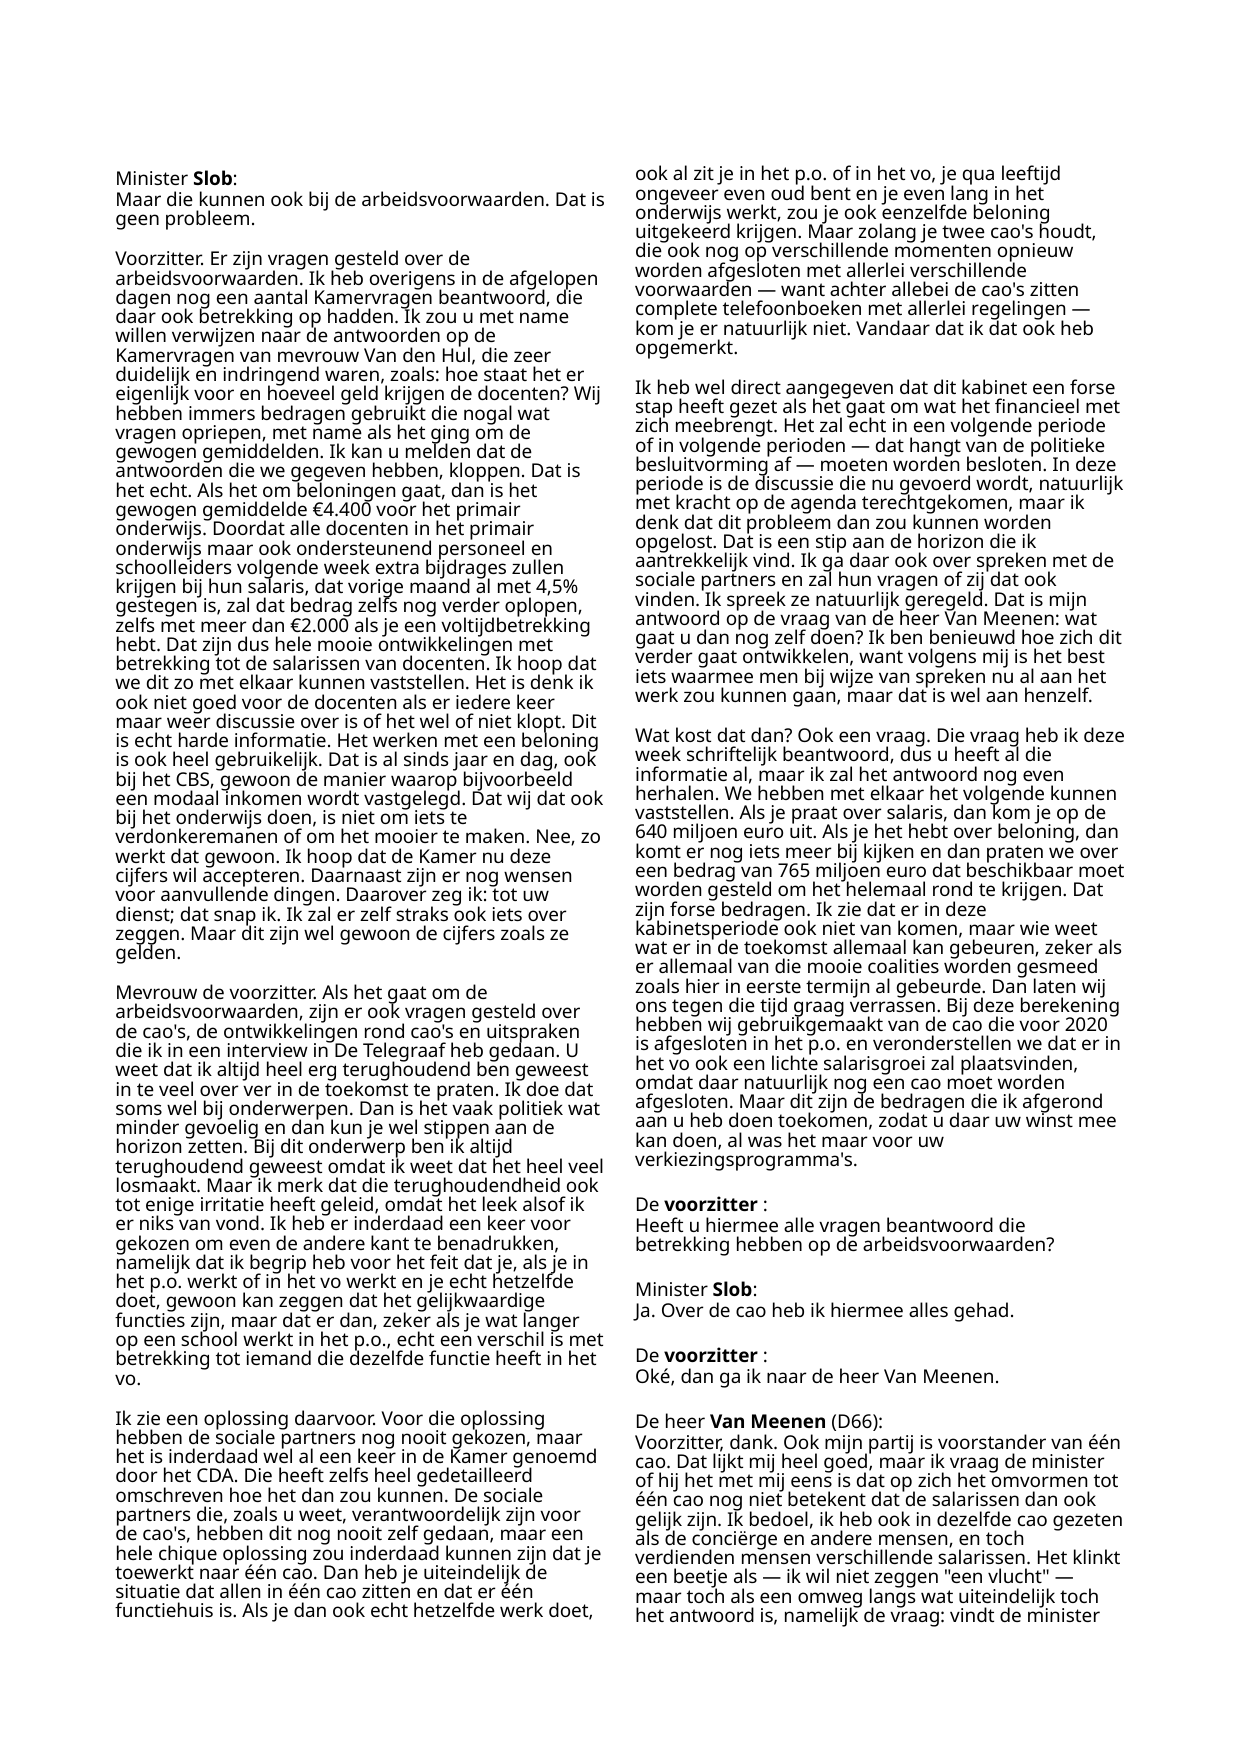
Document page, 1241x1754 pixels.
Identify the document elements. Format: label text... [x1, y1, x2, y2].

text Voorzitter. Er zijn vragen gesteld over de arbeidsvoorwaarden. Ik heb overigens in de afgelopen dagen nog een aantal Kamervragen beantwoord, die daar ook betrekking op hadden. Ik zou u met name willen verwijzen naar de antwoorden op de Kamervragen van mevrouw Van den Hul, die zeer duidelijk en indringend waren, zoals: hoe staat het er eigenlijk voor en hoeveel geld krijgen de docenten? Wij hebben immers bedragen gebruikt die nogal wat vragen opriepen, met name als het ging om de gewogen gemiddelden. Ik kan u melden dat de antwoorden die we gegeven hebben, kloppen. Dat is het echt. Als het om beloningen gaat, dan is het gewogen gemiddelde €4.400 voor het primair onderwijs. Doordat alle docenten in het primair onderwijs maar ook ondersteunend personeel en schoolleiders volgende week extra bijdrages zullen krijgen bij hun salaris, dat vorige maand al met 4,5% gestegen is, zal dat bedrag zelfs nog verder oplopen, zelfs met meer dan €2.000 als je een voltijdbetrekking hebt. Dat zijn dus hele mooie ontwikkelingen met betrekking tot de salarissen van docenten. Ik hoop dat we dit zo met elkaar kunnen vaststellen. Het is denk ik ook niet goed voor de docenten als er iedere keer maar weer discussie over is of het wel of niet klopt. Dit is echt harde informatie. Het werken met een beloning is ook heel gebruikelijk. Dat is al sinds jaar en dag, ook bij het CBS, gewoon de manier waarop bijvoorbeeld een modaal inkomen wordt vastgelegd. Dat wij dat ook bij het onderwijs doen, is niet om iets te verdonkeremanen of om het mooier te maken. Nee, zo werkt dat gewoon. Ik hoop dat de Kamer nu deze cijfers wil accepteren. Daarnaast zijn er nog wensen voor aanvullende dingen. Daarover zeg ik: tot uw dienst; dat snap ik. Ik zal er zelf straks ook iets over zeggen. Maar dit zijn wel gewoon de cijfers zoals ze gelden. [115, 250, 605, 963]
text Wat kost dat dan? Ook een vraag. Die vraag heb ik deze week schriftelijk beantwoord, dus u heeft al die informatie al, maar ik zal het antwoord nog even herhalen. We hebben met elkaar het volgende kunnen vaststellen. Als je praat over salaris, dan kom je op de 640 miljoen euro uit. Als je het hebt over beloning, dan komt er nog iets meer bij kijken en dan praten we over een bedrag van 765 miljoen euro dat beschikbaar moet worden gesteld om het helemaal rond te krijgen. Dat zijn forse bedragen. Ik zie dat er in deze kabinetsperiode ook niet van komen, maar wie weet wat er in de toekomst allemaal kan gebeuren, zeker als er allemaal van die mooie coalities worden gesmeed zoals hier in eerste termijn al gebeurde. Dan laten wij ons tegen die tijd graag verrassen. Bij deze berekening hebben wij gebruikgemaakt van de cao die voor 2020 is afgesloten in het p.o. en veronderstellen we dat er in het vo ook een lichte salarisgroei zal plaatsvinden, omdat daar natuurlijk nog een cao moet worden afgesloten. Maar dit zijn de bedragen die ik afgerond aan u heb doen toekomen, zodat u daar uw winst mee kan doen, al was het maar voor uw verkiezingsprogramma's. [635, 727, 1125, 1170]
text Voorzitter, dank. Ook mijn partij is voorstander van één cao. Dat lijkt mij heel goed, maar ik vraag de minister of hij het met mij eens is dat op zich het omvormen tot één cao nog niet betekent dat de salarissen dan ook gelijk zijn. Ik bedoel, ik heb ook in dezelfde cao gezeten als de conciërge en andere mensen, en toch verdienden mensen verschillende salarissen. Het klinkt een beetje als — ik wil niet zeggen "een vlucht" — maar toch als een omweg langs wat uiteindelijk toch het antwoord is, namelijk de vraag: vindt de minister [635, 1434, 1125, 1626]
text Heeft u hiermee alle vragen beantwoord die betrekking hebben op de arbeidsvoorwaarden? [635, 1217, 1125, 1255]
text Oké, dan ga ik naar de heer Van Meenen. [635, 1368, 1125, 1387]
text Ja. Over de cao heb ik hiermee alles gehad. [635, 1302, 1125, 1321]
text De voorzitter : [635, 1191, 1125, 1217]
text Minister Slob: [115, 165, 605, 191]
text Minister Slob: [635, 1276, 1125, 1302]
text Ik zie een oplossing daarvoor. Voor die oplossing hebben de sociale partners nog nooit gekozen, maar het is inderdaad wel al een keer in de Kamer genoemd door het CDA. Die heeft zelfs heel gedetailleerd omschreven hoe het dan zou kunnen. De sociale partners die, zoals u weet, verantwoordelijk zijn voor de cao's, hebben dit nog nooit zelf gedaan, maar een hele chique oplossing zou inderdaad kunnen zijn dat je toewerkt naar één cao. Dan heb je uiteindelijk de situatie dat allen in één cao zitten en dat er één functiehuis is. Als je dan ook echt hetzelfde werk doet, [115, 1409, 605, 1622]
text Maar die kunnen ook bij de arbeidsvoorwaarden. Dat is geen probleem. [115, 191, 605, 230]
text De heer Van Meenen (D66): [635, 1408, 1125, 1434]
text ook al zit je in het p.o. of in het vo, je qua leeftijd ongeveer even oud bent en je even lang in het onderwijs werkt, zou je ook eenzelfde beloning uitgekeerd krijgen. Maar zolang je twee cao's houdt, die ook nog op verschillende momenten opnieuw worden afgesloten met allerlei verschillende voorwaarden — want achter allebei de cao's zitten complete telefoonboeken met allerlei regelingen — kom je er natuurlijk niet. Vandaar dat ik dat ook heb opgemerkt. [635, 165, 1125, 358]
text De voorzitter : [635, 1342, 1125, 1368]
text Ik heb wel direct aangegeven dat dit kabinet een forse stap heeft gezet als het gaat om wat het financieel met zich meebrengt. Het zal echt in een volgende periode of in volgende perioden — dat hangt van de politieke besluitvorming af — moeten worden besloten. In deze periode is de discussie die nu gevoerd wordt, natuurlijk met kracht op de agenda terechtgekomen, maar ik denk dat dit probleem dan zou kunnen worden opgelost. Dat is een stip aan de horizon die ik aantrekkelijk vind. Ik ga daar ook over spreken met de sociale partners en zal hun vragen of zij dat ook vinden. Ik spreek ze natuurlijk geregeld. Dat is mijn antwoord op de vraag van de heer Van Meenen: wat gaat u dan nog zelf doen? Ik ben benieuwd hoe zich dit verder gaat ontwikkelen, want volgens mij is het best iets waarmee men bij wijze van spreken nu al aan het werk zou kunnen gaan, maar dat is wel aan henzelf. [635, 379, 1125, 706]
text Mevrouw de voorzitter. Als het gaat om de arbeidsvoorwaarden, zijn er ook vragen gesteld over de cao's, de ontwikkelingen rond cao's en uitspraken die ik in een interview in De Telegraaf heb gedaan. U weet dat ik altijd heel erg terughoudend ben geweest in te veel over ver in de toekomst te praten. Ik doe dat soms wel bij onderwerpen. Dan is het vaak politiek wat minder gevoelig en dan kun je wel stippen aan de horizon zetten. Bij dit onderwerp ben ik altijd terughoudend geweest omdat ik weet dat het heel veel losmaakt. Maar ik merk dat die terughoudendheid ook tot enige irritatie heeft geleid, omdat het leek alsof ik er niks van vond. Ik heb er inderdaad een keer voor gekozen om even de andere kant te benadrukken, namelijk dat ik begrip heb voor het feit dat je, als je in het p.o. werkt of in het vo werkt en je echt hetzelfde doet, gewoon kan zeggen dat het gelijkwaardige functies zijn, maar dat er dan, zeker als je wat langer op een school werkt in het p.o., echt een verschil is met betrekking tot iemand die dezelfde functie heeft in het vo. [115, 984, 605, 1389]
